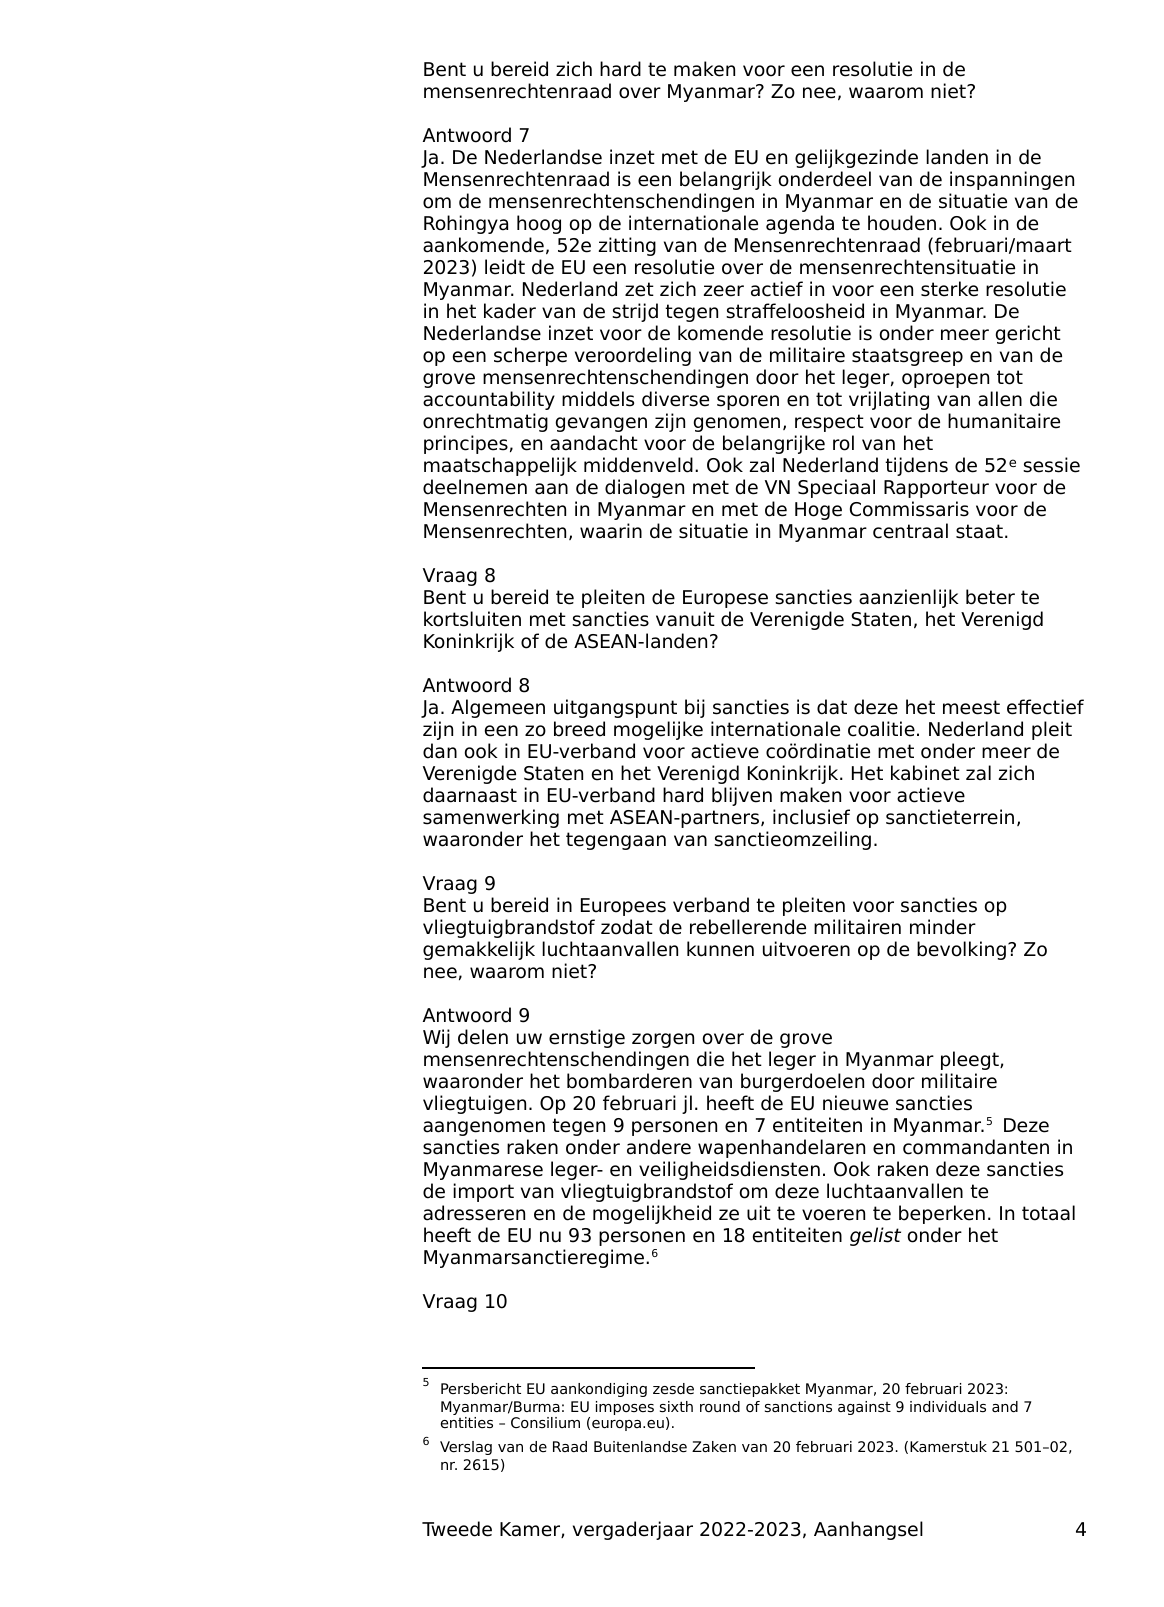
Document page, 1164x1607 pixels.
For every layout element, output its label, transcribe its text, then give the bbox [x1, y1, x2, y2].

text Persbericht EU aankondiging zesde sanctiepakket Myanmar, 20 februari 2023: Myanmar/Burma: EU imposes sixth round of sanctions against 9 individuals and 7 entities – Consilium (europa.eu). [422, 1377, 1087, 1432]
text Bent u bereid te pleiten de Europese sancties aanzienlijk beter te kortsluiten met sancties vanuit de Verenigde Staten, het Verenigd Koninkrijk of de ASEAN-landen? [422, 587, 1087, 653]
text Antwoord 7 [422, 125, 1087, 147]
text Ja. De Nederlandse inzet met de EU en gelijkgezinde landen in de Mensenrechtenraad is een belangrijk onderdeel van de inspanningen om de mensenrechtenschendingen in Myanmar en de situatie van de Rohingya hoog op de internationale agenda te houden. Ook in de aankomende, 52e zitting van de Mensenrechtenraad (februari/maart 2023) leidt de EU een resolutie over de mensenrechtensituatie in Myanmar. Nederland zet zich zeer actief in voor een sterke resolutie in het kader van de strijd tegen straffeloosheid in Myanmar. De Nederlandse inzet voor de komende resolutie is onder meer gericht op een scherpe veroordeling van de militaire staatsgreep en van de grove mensenrechtenschendingen door het leger, oproepen tot accountability middels diverse sporen en tot vrijlating van allen die onrechtmatig gevangen zijn genomen, respect voor de humanitaire principes, en aandacht voor de belangrijke rol van het maatschappelijk middenveld. Ook zal Nederland tijdens de 52e sessie deelnemen aan de dialogen met de VN Speciaal Rapporteur voor de Mensenrechten in Myanmar en met de Hoge Commissaris voor de Mensenrechten, waarin de situatie in Myanmar centraal staat. [422, 147, 1087, 543]
text Bent u bereid in Europees verband te pleiten voor sancties op vliegtuigbrandstof zodat de rebellerende militairen minder gemakkelijk luchtaanvallen kunnen uitvoeren op de bevolking? Zo nee, waarom niet? [422, 895, 1087, 983]
text Bent u bereid zich hard te maken voor een resolutie in de mensenrechtenraad over Myanmar? Zo nee, waarom niet? [422, 59, 1087, 103]
text Antwoord 9 [422, 1005, 1087, 1027]
text Ja. Algemeen uitgangspunt bij sancties is dat deze het meest effectief zijn in een zo breed mogelijke internationale coalitie. Nederland pleit dan ook in EU-verband voor actieve coördinatie met onder meer de Verenigde Staten en het Verenigd Koninkrijk. Het kabinet zal zich daarnaast in EU-verband hard blijven maken voor actieve samenwerking met ASEAN-partners, inclusief op sanctieterrein, waaronder het tegengaan van sanctieomzeiling. [422, 697, 1087, 851]
text Verslag van de Raad Buitenlandse Zaken van 20 februari 2023. (Kamerstuk 21 501–02, nr. 2615) [422, 1435, 1087, 1474]
text Vraag 10 [422, 1291, 1087, 1313]
text Vraag 9 [422, 873, 1087, 895]
text Vraag 8 [422, 565, 1087, 587]
text Wij delen uw ernstige zorgen over de grove mensenrechtenschendingen die het leger in Myanmar pleegt, waaronder het bombarderen van burgerdoelen door militaire vliegtuigen. Op 20 februari jl. heeft de EU nieuwe sancties aangenomen tegen 9 personen en 7 entiteiten in Myanmar. Deze sancties raken onder andere wapenhandelaren en commandanten in Myanmarese leger- en veiligheidsdiensten. Ook raken deze sancties de import van vliegtuigbrandstof om deze luchtaanvallen te adresseren en de mogelijkheid ze uit te voeren te beperken. In totaal heeft de EU nu 93 personen en 18 entiteiten gelist onder het Myanmarsanctieregime. [422, 1027, 1087, 1269]
text Antwoord 8 [422, 675, 1087, 697]
